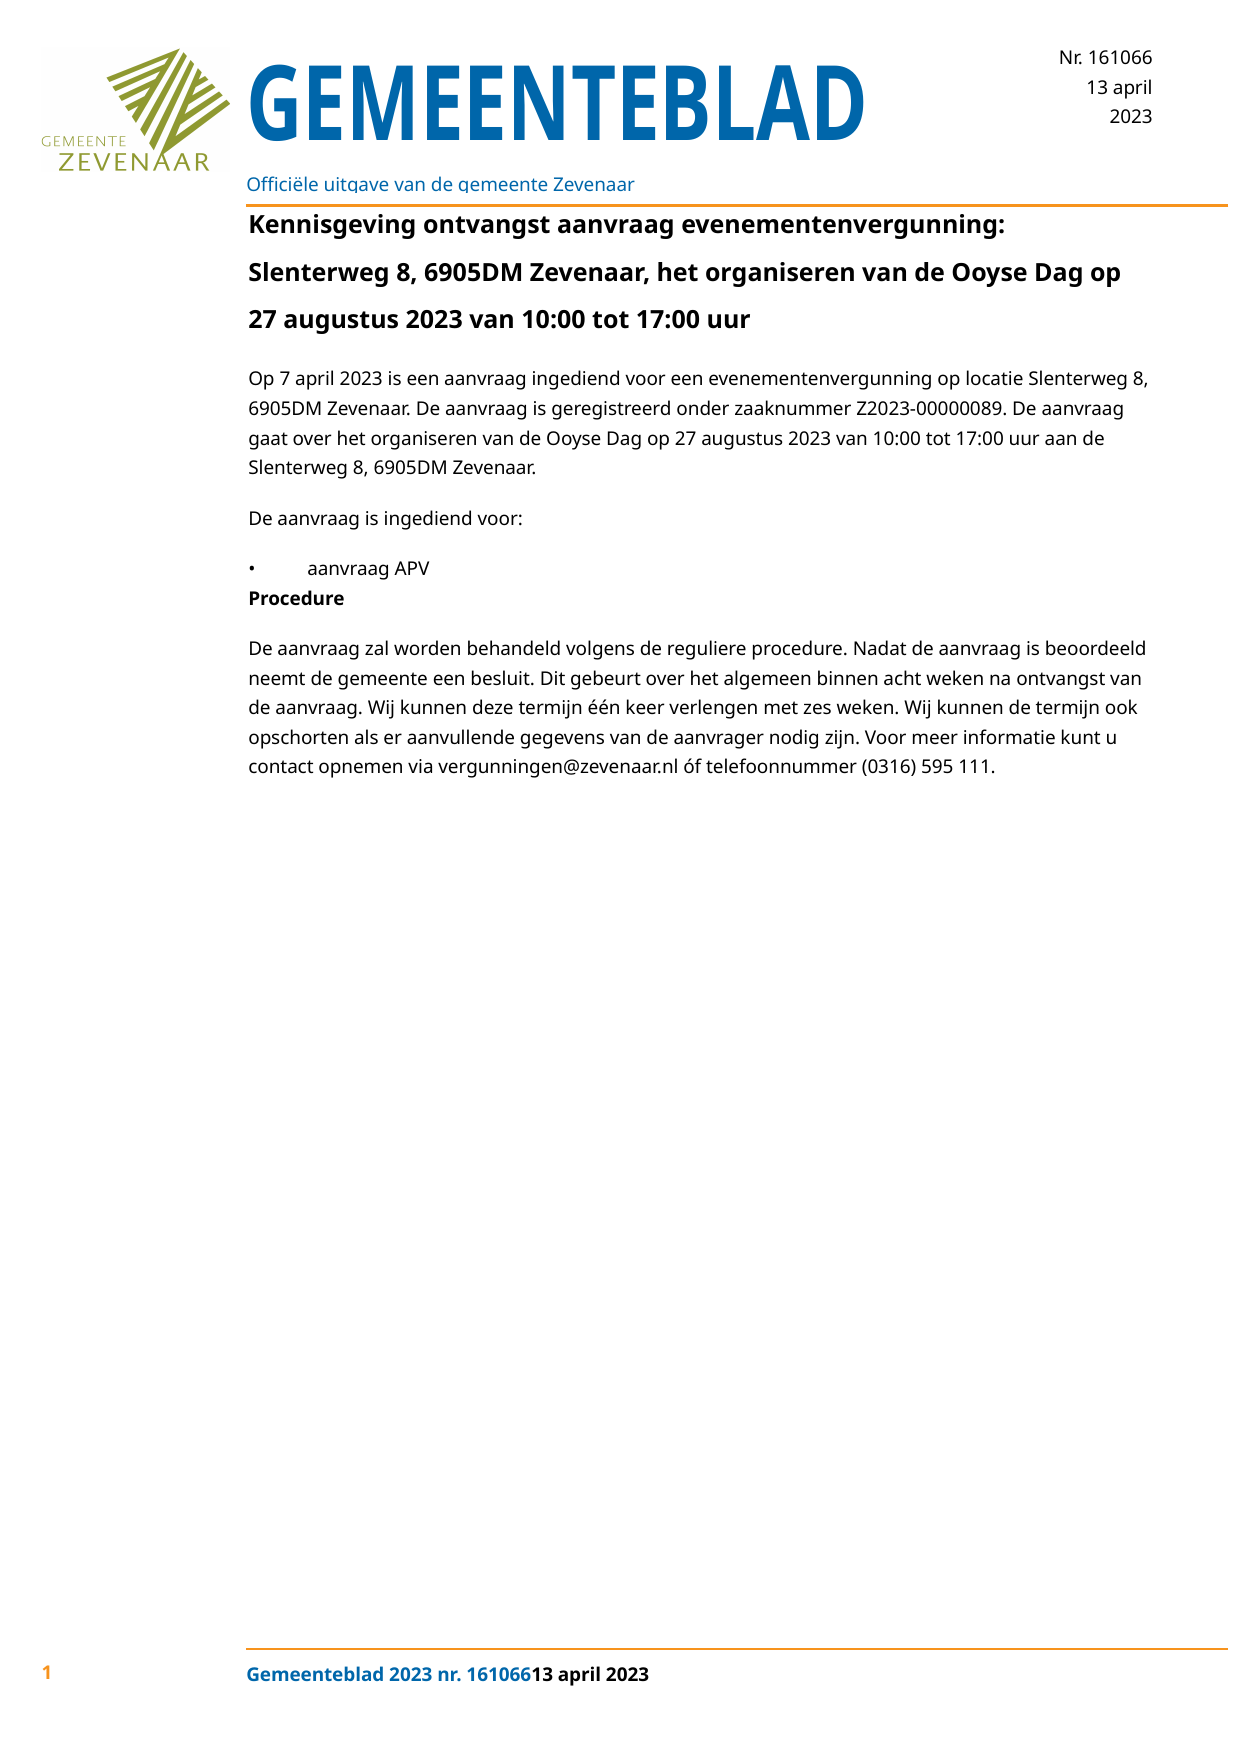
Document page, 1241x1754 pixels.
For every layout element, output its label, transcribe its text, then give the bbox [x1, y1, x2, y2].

text De aanvraag zal worden behandeld volgens de reguliere procedure. Nadat de aanvraag is beoordeeld neemt de gemeente een besluit. Dit gebeurt over het algemeen binnen acht weken na ontvangst van de aanvraag. Wij kunnen deze termijn één keer verlengen met zes weken. Wij kunnen de termijn ook opschorten als er aanvullende gegevens van de aanvrager nodig zijn. Voor meer informatie kunt u contact opnemen via vergunningen@zevenaar.nl óf telefoonnummer (0316) 595 111. [248, 635, 1152, 779]
list aanvraag APV [248, 555, 1152, 581]
text De aanvraag is ingediend voor: [248, 505, 1152, 530]
picture [41, 47, 231, 172]
text Kennisgeving ontvangst aanvraag evenementenvergunning: Slenterweg 8, 6905DM Zevenaar, het organiseren van de Ooyse Dag op 27 augustus 2023 van 10:00 tot 17:00 uur [248, 207, 1152, 336]
text Procedure [248, 585, 1152, 610]
text Op 7 april 2023 is een aanvraag ingediend voor een evenementenvergunning op locatie Slenterweg 8, 6905DM Zevenaar. De aanvraag is geregistreerd onder zaaknummer Z2023-00000089. De aanvraag gaat over het organiseren van de Ooyse Dag op 27 augustus 2023 van 10:00 tot 17:00 uur aan de Slenterweg 8, 6905DM Zevenaar. [248, 366, 1152, 480]
